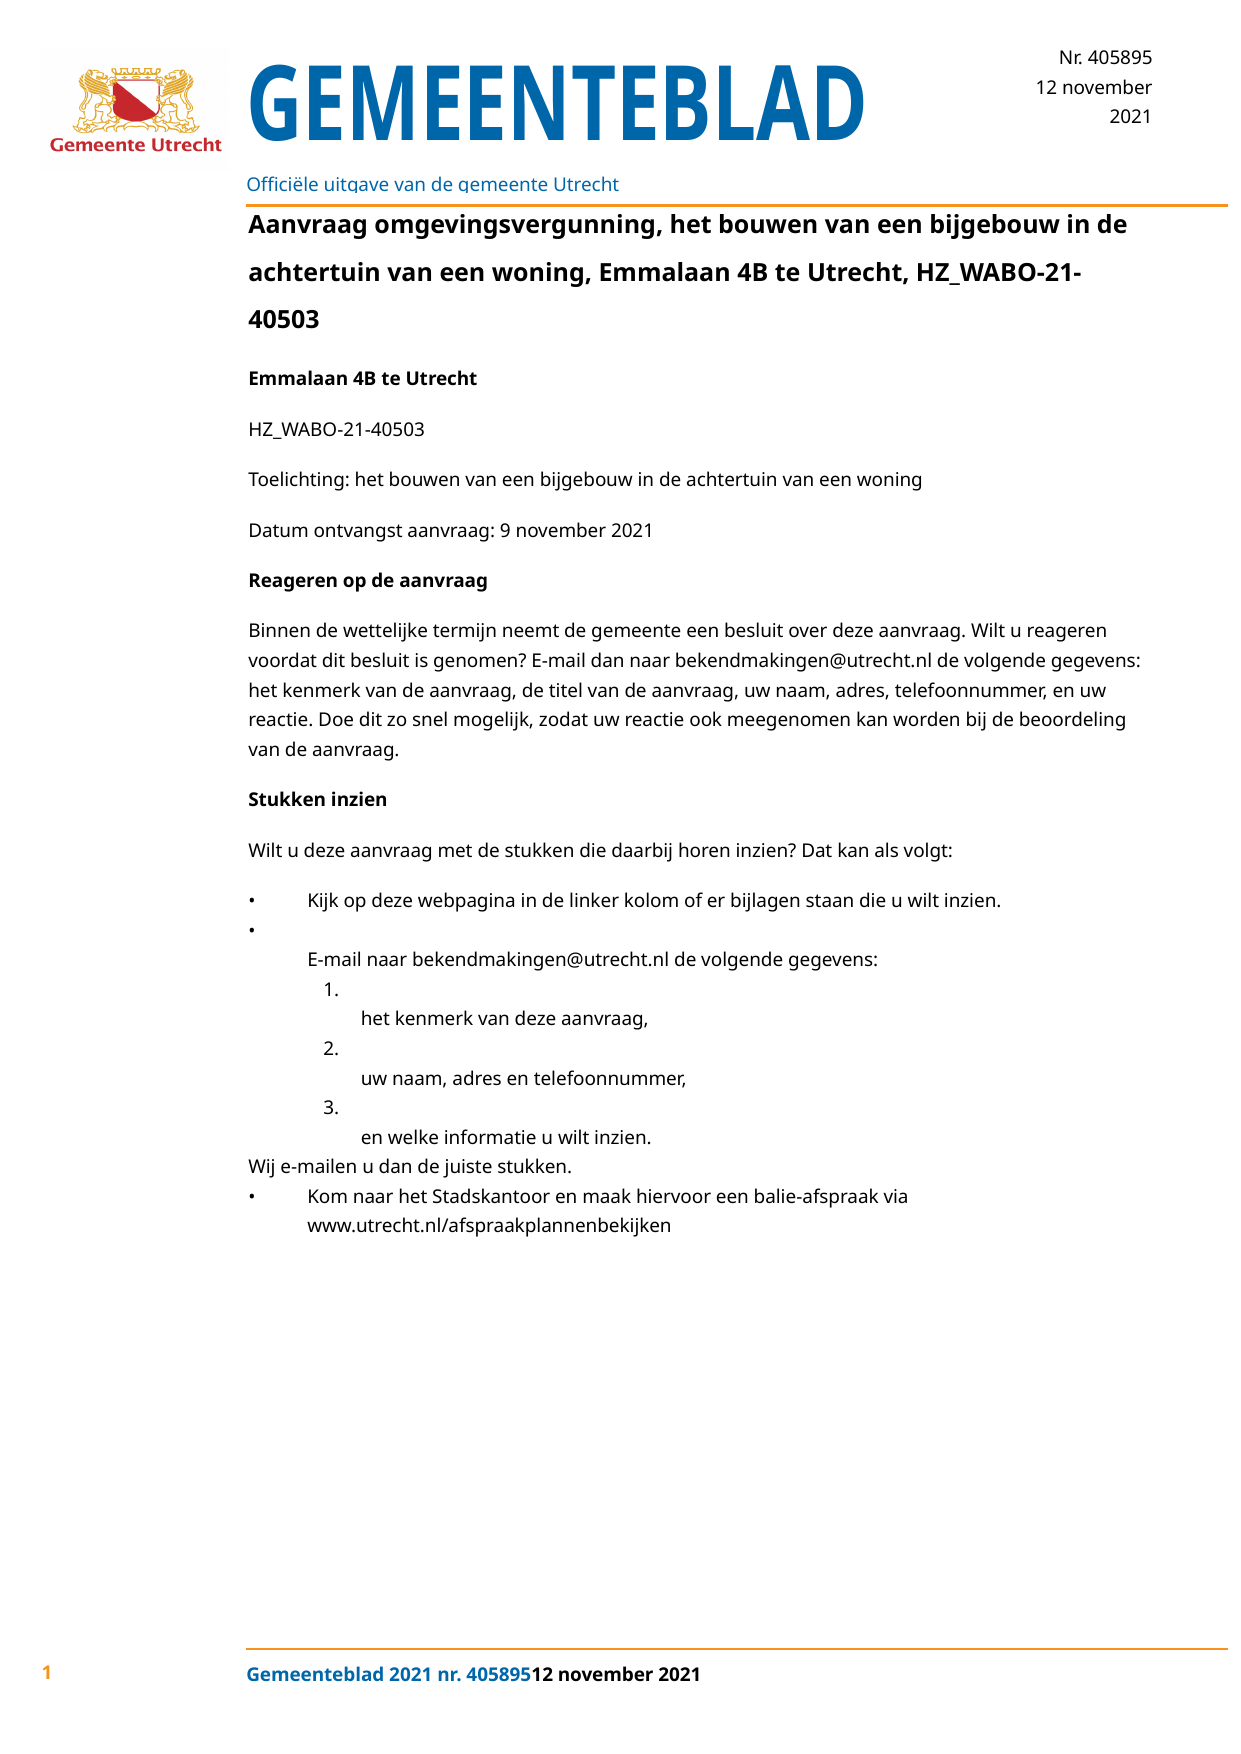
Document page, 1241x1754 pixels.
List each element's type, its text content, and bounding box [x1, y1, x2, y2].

list uw naam, adres en telefoonnummer, [323, 1065, 1152, 1090]
picture [41, 47, 231, 172]
text Stukken inzien [248, 786, 1152, 812]
text Reageren op de aanvraag [248, 567, 1152, 593]
text Aanvraag omgevingsvergunning, het bouwen van een bijgebouw in de achtertuin van een woning, Emmalaan 4B te Utrecht, HZ_WABO-21-40503 [248, 207, 1152, 336]
list Kom naar het Stadskantoor en maak hiervoor een balie-afspraak via www.utrecht.nl/afspraakplannenbekijken [248, 1183, 1152, 1238]
text Wilt u deze aanvraag met de stukken die daarbij horen inzien? Dat kan als volgt: [248, 837, 1152, 862]
text Emmalaan 4B te Utrecht [248, 366, 1152, 391]
text Toelichting: het bouwen van een bijgebouw in de achtertuin van een woning [248, 466, 1152, 492]
list E-mail naar bekendmakingen@utrecht.nl de volgende gegevens: [248, 946, 1152, 972]
list het kenmerk van deze aanvraag, [323, 1006, 1152, 1031]
text Binnen de wettelijke termijn neemt de gemeente een besluit over deze aanvraag. Wilt u reageren voordat dit besluit is genomen? E-mail dan naar bekendmakingen@utrecht.nl de volgende gegevens: het kenmerk van de aanvraag, de titel van de aanvraag, uw naam, adres, telefoonnummer, en uw reactie. Doe dit zo snel mogelijk, zodat uw reactie ook meegenomen kan worden bij de beoordeling van de aanvraag. [248, 618, 1152, 762]
text Wij e-mailen u dan de juiste stukken. [248, 1153, 1152, 1179]
list en welke informatie u wilt inzien. [323, 1124, 1152, 1149]
text Datum ontvangst aanvraag: 9 november 2021 [248, 517, 1152, 542]
list Kijk op deze webpagina in de linker kolom of er bijlagen staan die u wilt inzien. [248, 887, 1152, 913]
text HZ_WABO-21-40503 [248, 416, 1152, 442]
